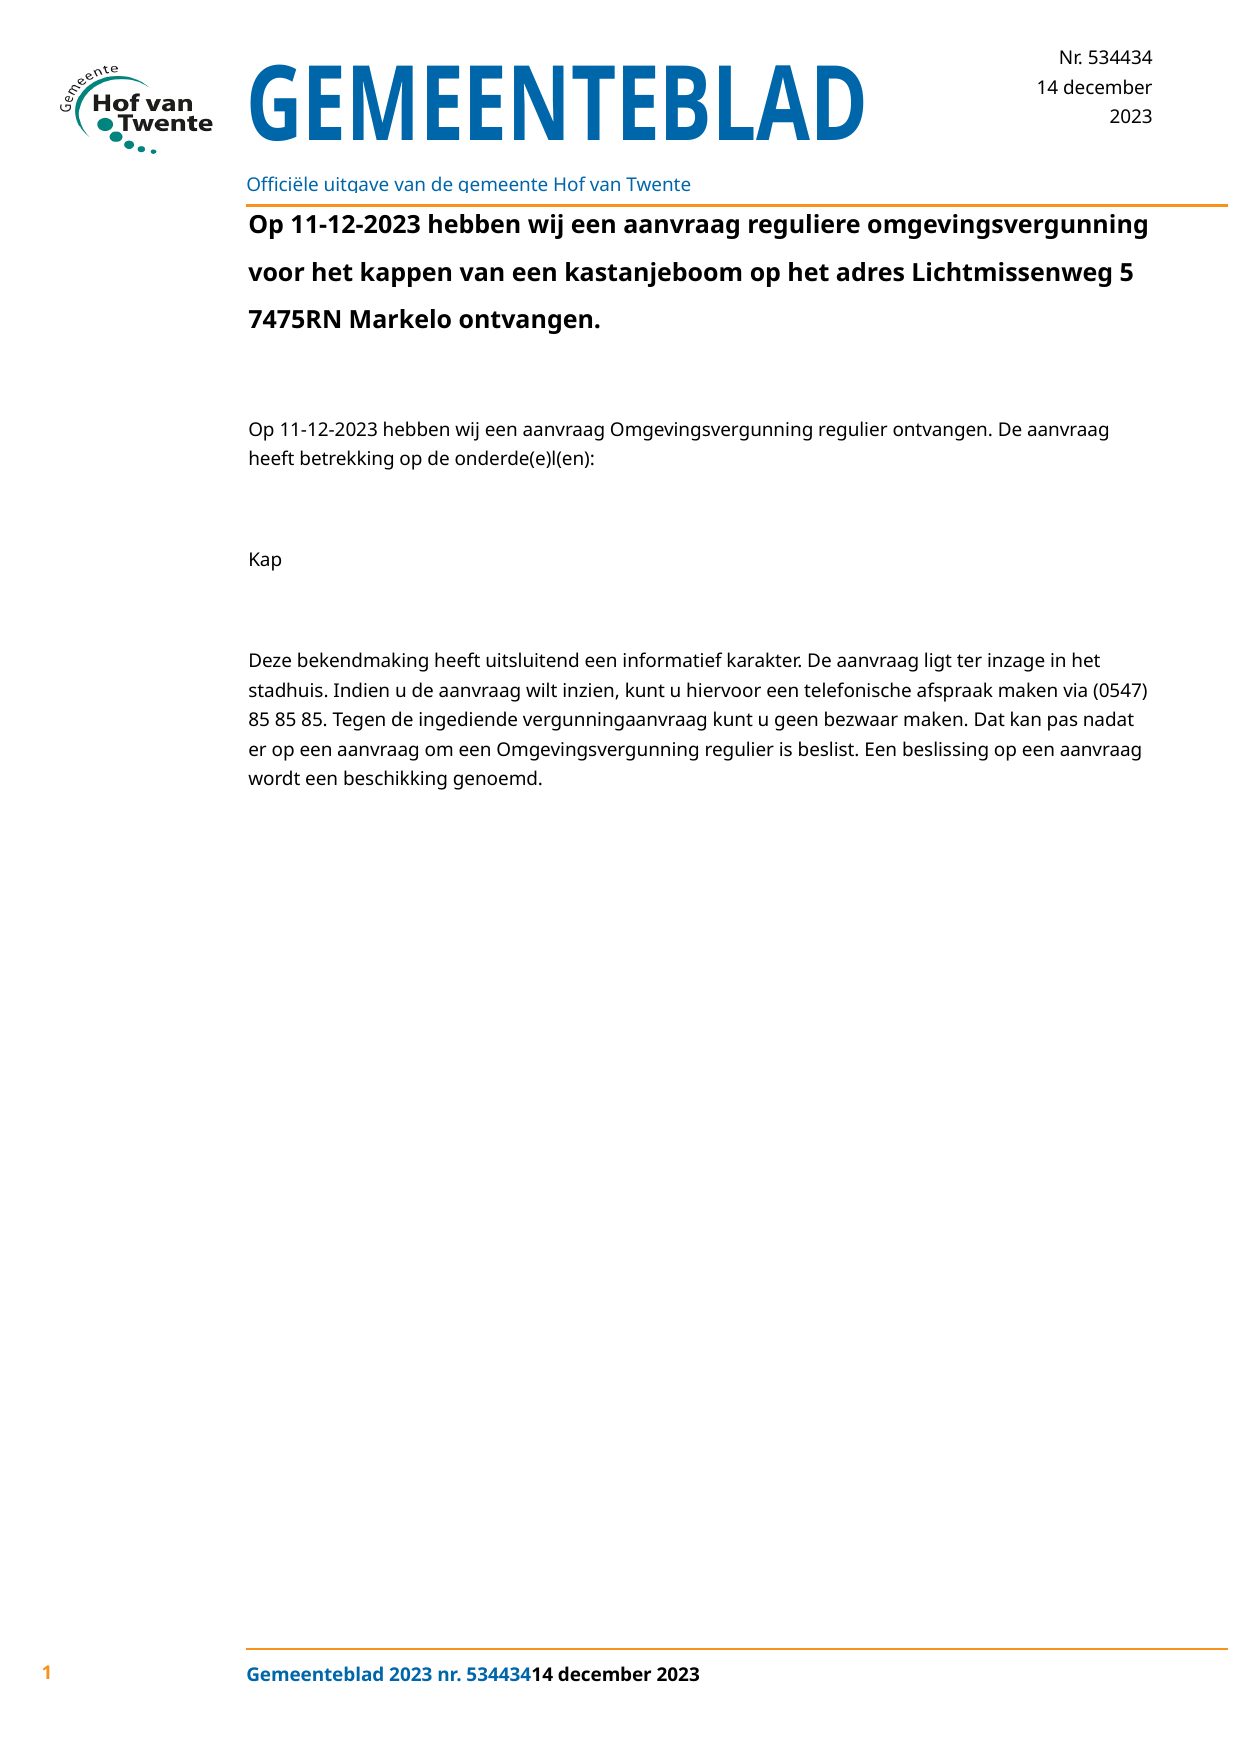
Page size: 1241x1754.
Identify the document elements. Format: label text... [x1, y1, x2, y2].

text Deze bekendmaking heeft uitsluitend een informatief karakter. De aanvraag ligt ter inzage in het stadhuis. Indien u de aanvraag wilt inzien, kunt u hiervoor een telefonische afspraak maken via (0547) 85 85 85. Tegen de ingediende vergunningaanvraag kunt u geen bezwaar maken. Dat kan pas nadat er op een aanvraag om een Omgevingsvergunning regulier is beslist. Een beslissing op een aanvraag wordt een beschikking genoemd. [248, 647, 1152, 791]
text Kap [248, 546, 1152, 572]
text Op 11-12-2023 hebben wij een aanvraag reguliere omgevingsvergunning voor het kappen van een kastanjeboom op het adres Lichtmissenweg 5 7475RN Markelo ontvangen. [248, 207, 1152, 336]
picture [41, 47, 231, 172]
text Op 11-12-2023 hebben wij een aanvraag Omgevingsvergunning regulier ontvangen. De aanvraag heeft betrekking op de onderde(e)l(en): [248, 416, 1152, 471]
